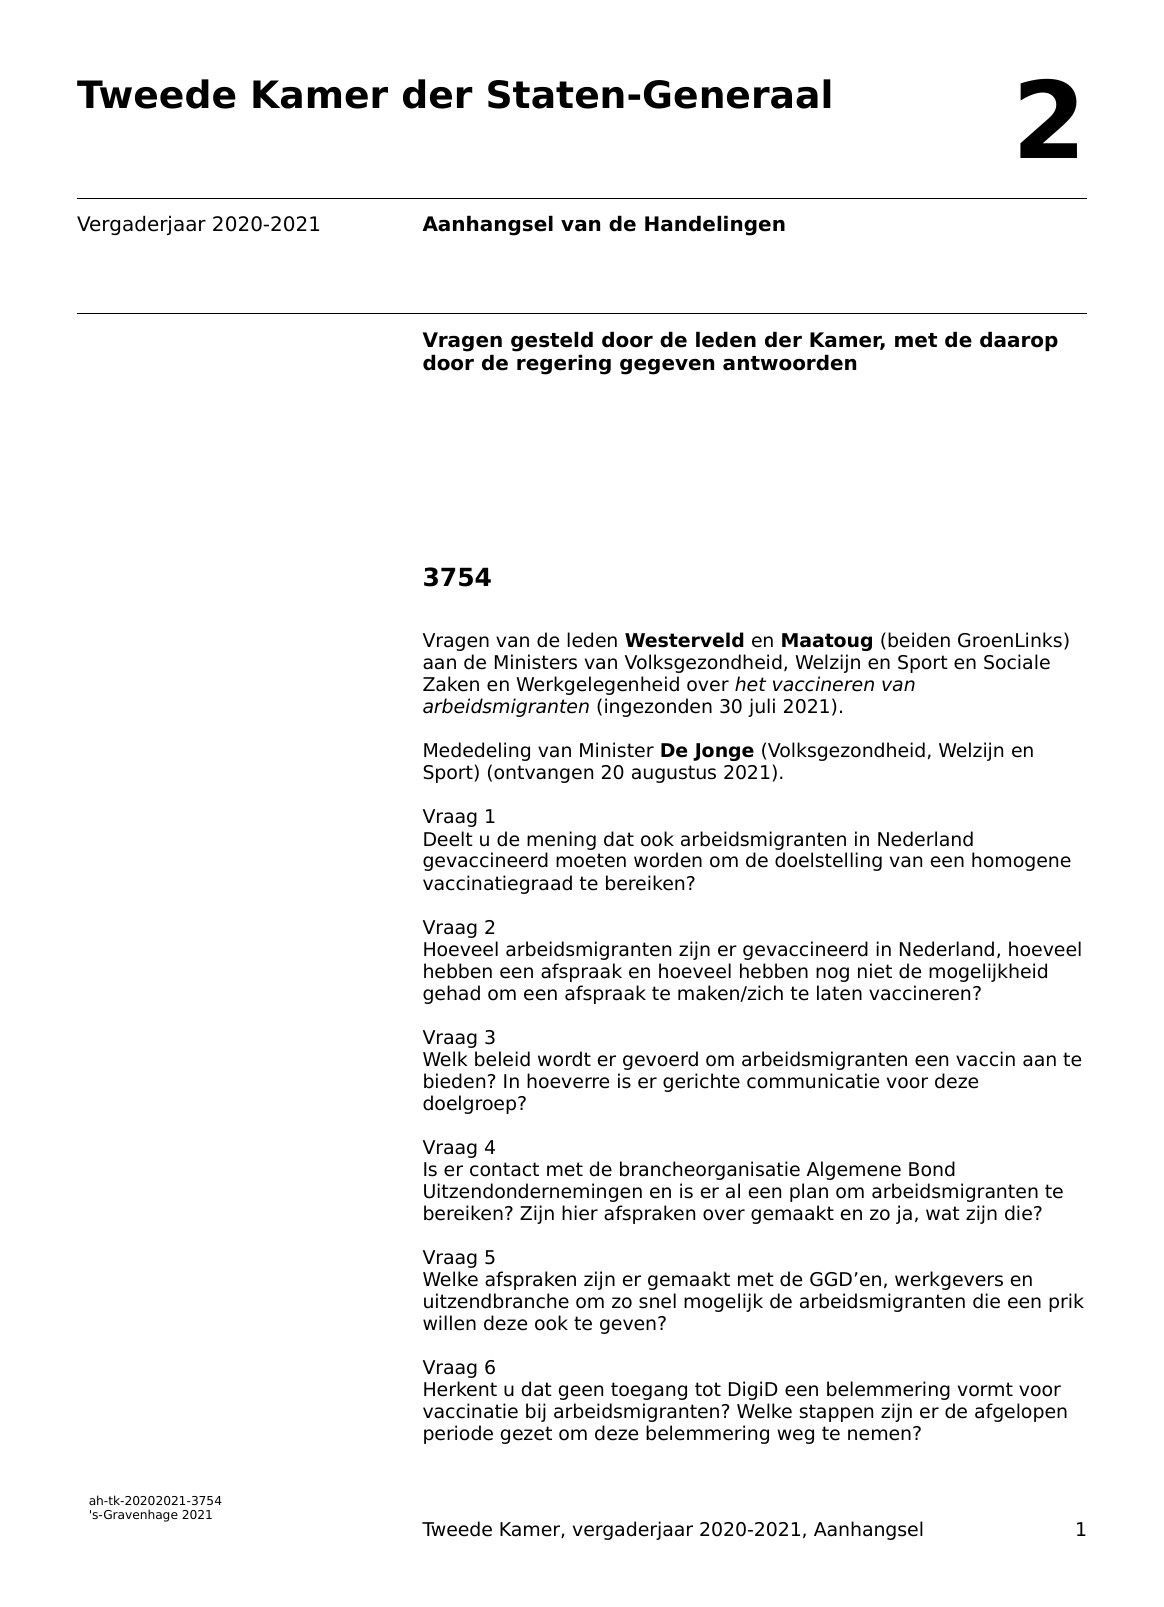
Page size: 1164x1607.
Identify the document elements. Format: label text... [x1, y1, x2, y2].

text Vragen van de leden Westerveld en Maatoug (beiden GroenLinks) aan de Ministers van Volksgezondheid, Welzijn en Sport en Sociale Zaken en Werkgelegenheid over het vaccineren van arbeidsmigranten (ingezonden 30 juli 2021). [422, 630, 1087, 718]
text Is er contact met de brancheorganisatie Algemene Bond Uitzendondernemingen en is er al een plan om arbeidsmigranten te bereiken? Zijn hier afspraken over gemaakt en zo ja, wat zijn die? [422, 1159, 1087, 1225]
text Welke afspraken zijn er gemaakt met de GGD’en, werkgevers en uitzendbranche om zo snel mogelijk de arbeidsmigranten die een prik willen deze ook te geven? [422, 1269, 1087, 1335]
table_header Tweede Kamer der Staten-Generaal [77, 59, 886, 198]
text Deelt u de mening dat ook arbeidsmigranten in Nederland gevaccineerd moeten worden om de doelstelling van een homogene vaccinatiegraad te bereiken? [422, 828, 1087, 894]
text Herkent u dat geen toegang tot DigiD een belemmering vormt voor vaccinatie bij arbeidsmigranten? Welke stappen zijn er de afgelopen periode gezet om deze belemmering weg te nemen? [422, 1379, 1087, 1445]
table_cell Vergaderjaar 2020-2021 [77, 199, 422, 313]
table_cell Vragen gesteld door de leden der Kamer, met de daarop door de regering gegeven antwoorden [422, 314, 1087, 375]
text Welk beleid wordt er gevoerd om arbeidsmigranten een vaccin aan te bieden? In hoeverre is er gerichte communicatie voor deze doelgroep? [422, 1049, 1087, 1114]
table_cell Aanhangsel van de Handelingen [422, 199, 1087, 313]
text Vraag 5 [422, 1247, 1087, 1269]
text Hoeveel arbeidsmigranten zijn er gevaccineerd in Nederland, hoeveel hebben een afspraak en hoeveel hebben nog niet de mogelijkheid gehad om een afspraak te maken/zich te laten vaccineren? [422, 938, 1087, 1004]
text ah-tk-20202021-3754 [88, 1494, 323, 1508]
table_cell [77, 314, 422, 375]
text 's-Gravenhage 2021 [88, 1508, 323, 1522]
table_header 2 [886, 59, 1087, 198]
text Mededeling van Minister De Jonge (Volksgezondheid, Welzijn en Sport) (ontvangen 20 augustus 2021). [422, 740, 1087, 784]
text 3754 [422, 563, 1087, 592]
text Vraag 1 [422, 806, 1087, 828]
text Vraag 4 [422, 1137, 1087, 1159]
text Vraag 3 [422, 1027, 1087, 1049]
text Vraag 2 [422, 917, 1087, 938]
text Vraag 6 [422, 1357, 1087, 1379]
